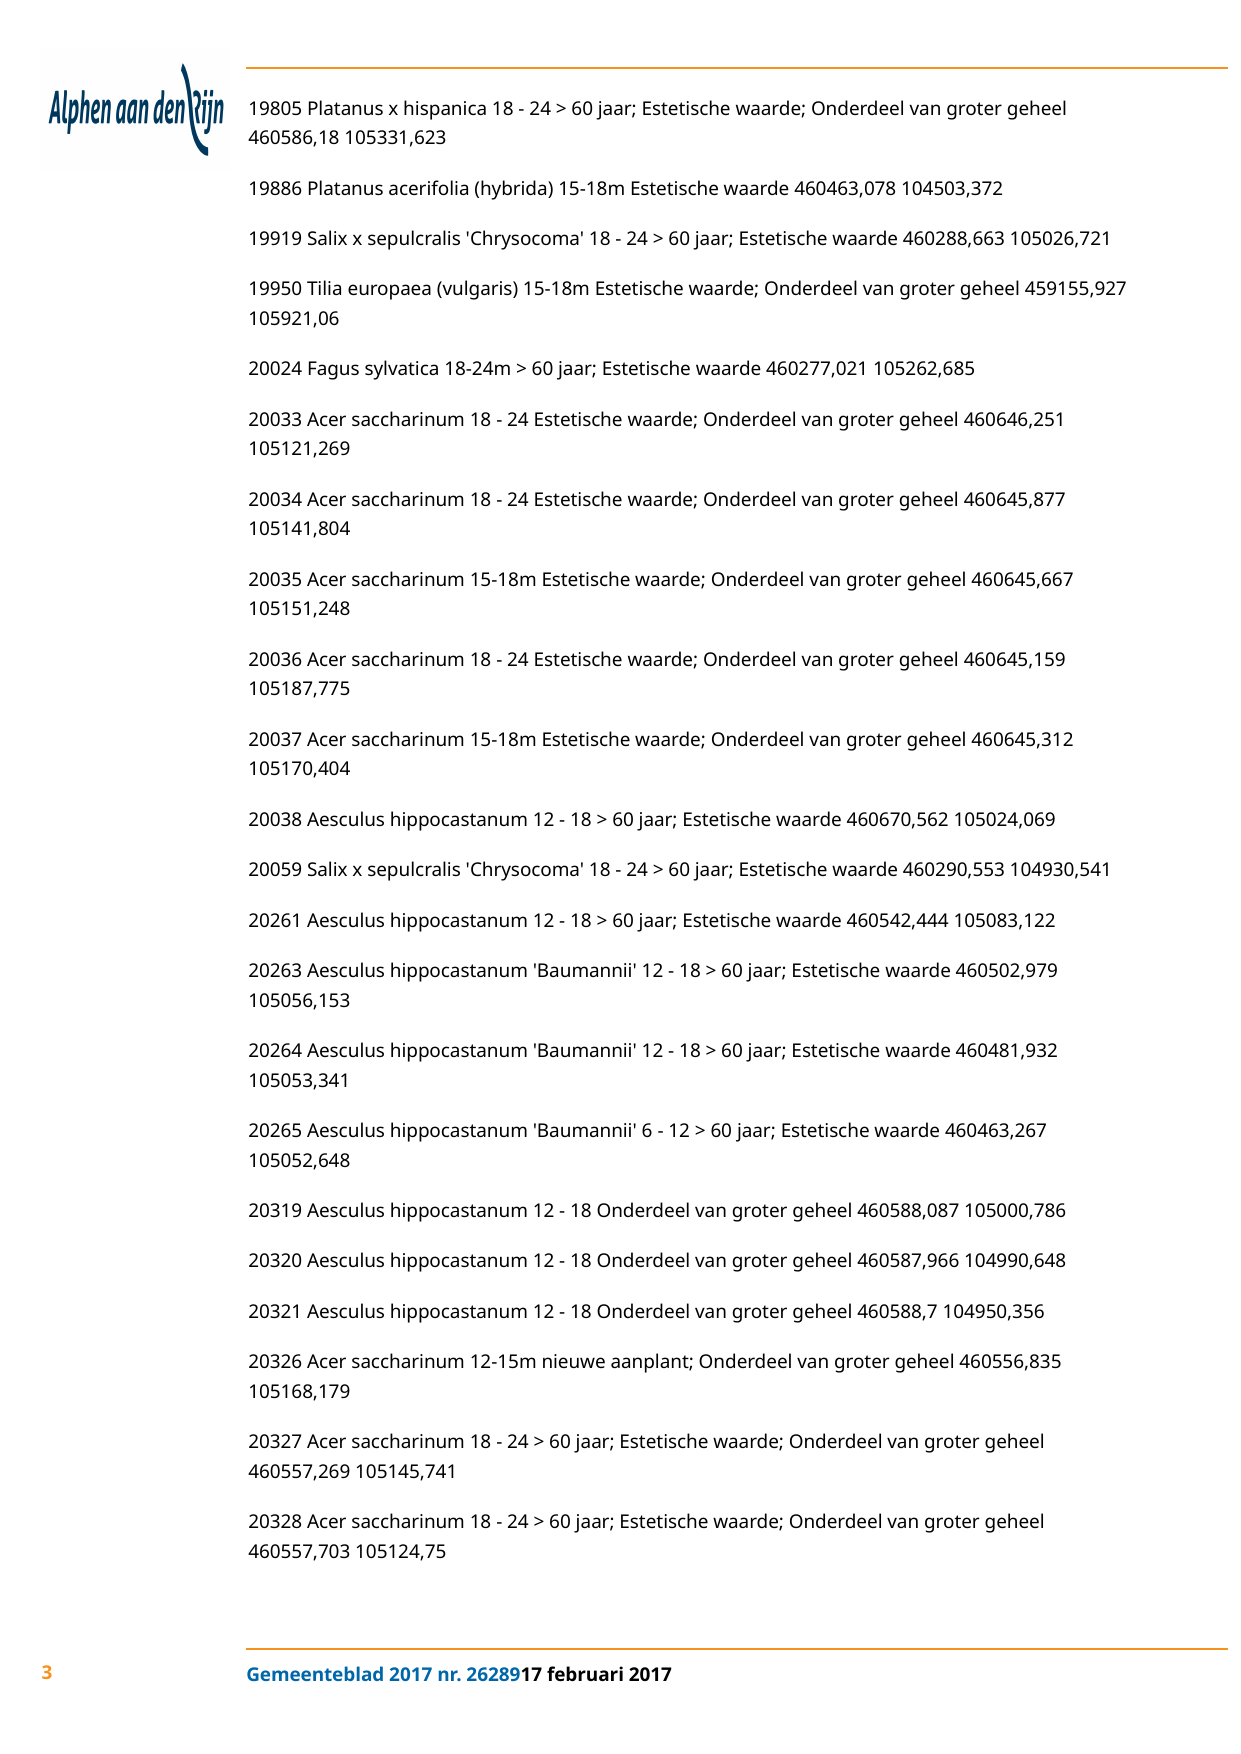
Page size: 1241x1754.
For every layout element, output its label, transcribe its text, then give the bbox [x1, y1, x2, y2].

text 20319 Aesculus hippocastanum 12 - 18 Onderdeel van groter geheel 460588,087 105000,786 [248, 1197, 1152, 1223]
text 20263 Aesculus hippocastanum 'Baumannii' 12 - 18 > 60 jaar; Estetische waarde 460502,979 105056,153 [248, 957, 1152, 1013]
text 20265 Aesculus hippocastanum 'Baumannii' 6 - 12 > 60 jaar; Estetische waarde 460463,267 105052,648 [248, 1117, 1152, 1173]
text 20033 Acer saccharinum 18 - 24 Estetische waarde; Onderdeel van groter geheel 460646,251 105121,269 [248, 406, 1152, 461]
text 20321 Aesculus hippocastanum 12 - 18 Onderdeel van groter geheel 460588,7 104950,356 [248, 1298, 1152, 1324]
text 19886 Platanus acerifolia (hybrida) 15-18m Estetische waarde 460463,078 104503,372 [248, 175, 1152, 201]
text 20059 Salix x sepulcralis 'Chrysocoma' 18 - 24 > 60 jaar; Estetische waarde 460290,553 104930,541 [248, 856, 1152, 882]
text 20024 Fagus sylvatica 18-24m > 60 jaar; Estetische waarde 460277,021 105262,685 [248, 356, 1152, 381]
text 19919 Salix x sepulcralis 'Chrysocoma' 18 - 24 > 60 jaar; Estetische waarde 460288,663 105026,721 [248, 225, 1152, 251]
text 20264 Aesculus hippocastanum 'Baumannii' 12 - 18 > 60 jaar; Estetische waarde 460481,932 105053,341 [248, 1037, 1152, 1093]
text 19950 Tilia europaea (vulgaris) 15-18m Estetische waarde; Onderdeel van groter geheel 459155,927 105921,06 [248, 276, 1152, 331]
picture [41, 47, 231, 172]
text 20320 Aesculus hippocastanum 12 - 18 Onderdeel van groter geheel 460587,966 104990,648 [248, 1248, 1152, 1273]
text 20328 Acer saccharinum 18 - 24 > 60 jaar; Estetische waarde; Onderdeel van groter geheel 460557,703 105124,75 [248, 1508, 1152, 1564]
text 19805 Platanus x hispanica 18 - 24 > 60 jaar; Estetische waarde; Onderdeel van groter geheel 460586,18 105331,623 [248, 95, 1152, 150]
text 20261 Aesculus hippocastanum 12 - 18 > 60 jaar; Estetische waarde 460542,444 105083,122 [248, 907, 1152, 933]
text 20038 Aesculus hippocastanum 12 - 18 > 60 jaar; Estetische waarde 460670,562 105024,069 [248, 806, 1152, 832]
text 20326 Acer saccharinum 12-15m nieuwe aanplant; Onderdeel van groter geheel 460556,835 105168,179 [248, 1348, 1152, 1404]
text 20036 Acer saccharinum 18 - 24 Estetische waarde; Onderdeel van groter geheel 460645,159 105187,775 [248, 646, 1152, 701]
text 20035 Acer saccharinum 15-18m Estetische waarde; Onderdeel van groter geheel 460645,667 105151,248 [248, 566, 1152, 621]
text 20327 Acer saccharinum 18 - 24 > 60 jaar; Estetische waarde; Onderdeel van groter geheel 460557,269 105145,741 [248, 1428, 1152, 1484]
text 20037 Acer saccharinum 15-18m Estetische waarde; Onderdeel van groter geheel 460645,312 105170,404 [248, 726, 1152, 781]
text 20034 Acer saccharinum 18 - 24 Estetische waarde; Onderdeel van groter geheel 460645,877 105141,804 [248, 486, 1152, 541]
